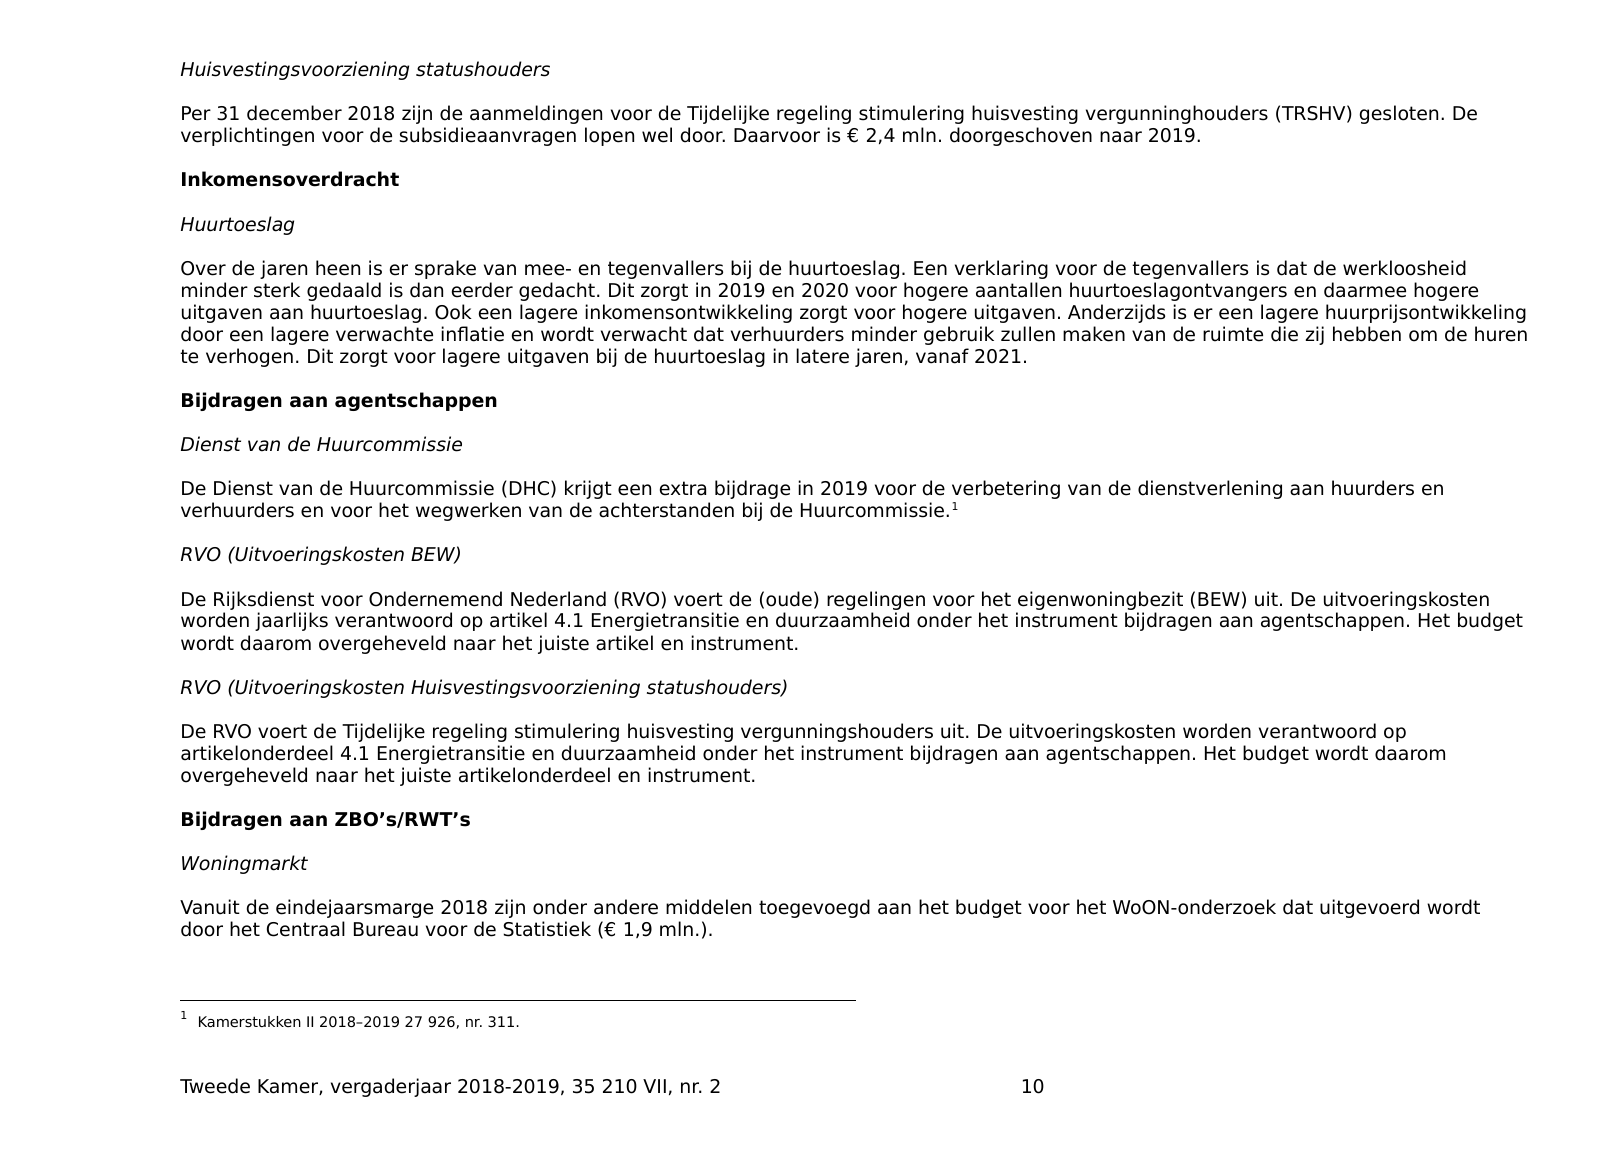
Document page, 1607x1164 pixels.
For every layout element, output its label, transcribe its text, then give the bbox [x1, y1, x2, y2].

subtitle Bijdragen aan agentschappen [180, 390, 1529, 412]
text Vanuit de eindejaarsmarge 2018 zijn onder andere middelen toegevoegd aan het budget voor het WoON-onderzoek dat uitgevoerd wordt door het Centraal Bureau voor de Statistiek (€ 1,9 mln.). [180, 897, 1529, 941]
subtitle Huurtoeslag [180, 213, 1529, 236]
text Per 31 december 2018 zijn de aanmeldingen voor de Tijdelijke regeling stimulering huisvesting vergunninghouders (TRSHV) gesloten. De verplichtingen voor de subsidieaanvragen lopen wel door. Daarvoor is € 2,4 mln. doorgeschoven naar 2019. [180, 103, 1529, 147]
text De Rijksdienst voor Ondernemend Nederland (RVO) voert de (oude) regelingen voor het eigenwoningbezit (BEW) uit. De uitvoeringskosten worden jaarlijks verantwoord op artikel 4.1 Energietransitie en duurzaamheid onder het instrument bijdragen aan agentschappen. Het budget wordt daarom overgeheveld naar het juiste artikel en instrument. [180, 588, 1529, 654]
text De Dienst van de Huurcommissie (DHC) krijgt een extra bijdrage in 2019 voor de verbetering van de dienstverlening aan huurders en verhuurders en voor het wegwerken van de achterstanden bij de Huurcommissie. [180, 478, 1529, 522]
subtitle Woningmarkt [180, 853, 1529, 875]
text Over de jaren heen is er sprake van mee- en tegenvallers bij de huurtoeslag. Een verklaring voor de tegenvallers is dat de werkloosheid minder sterk gedaald is dan eerder gedacht. Dit zorgt in 2019 en 2020 voor hogere aantallen huurtoeslagontvangers en daarmee hogere uitgaven aan huurtoeslag. Ook een lagere inkomensontwikkeling zorgt voor hogere uitgaven. Anderzijds is er een lagere huurprijsontwikkeling door een lagere verwachte inflatie en wordt verwacht dat verhuurders minder gebruik zullen maken van de ruimte die zij hebben om de huren te verhogen. Dit zorgt voor lagere uitgaven bij de huurtoeslag in latere jaren, vanaf 2021. [180, 258, 1529, 368]
text Kamerstukken II 2018–2019 27 926, nr. 311. [180, 1009, 1529, 1031]
subtitle Bijdragen aan ZBO’s/RWT’s [180, 809, 1529, 831]
subtitle RVO (Uitvoeringskosten Huisvestingsvoorziening statushouders) [180, 677, 1529, 698]
subtitle Inkomensoverdracht [180, 169, 1529, 191]
subtitle Dienst van de Huurcommissie [180, 434, 1529, 456]
text De RVO voert de Tijdelijke regeling stimulering huisvesting vergunningshouders uit. De uitvoeringskosten worden verantwoord op artikelonderdeel 4.1 Energietransitie en duurzaamheid onder het instrument bijdragen aan agentschappen. Het budget wordt daarom overgeheveld naar het juiste artikelonderdeel en instrument. [180, 721, 1529, 787]
subtitle Huisvestingsvoorziening statushouders [180, 59, 1529, 81]
subtitle RVO (Uitvoeringskosten BEW) [180, 544, 1529, 566]
